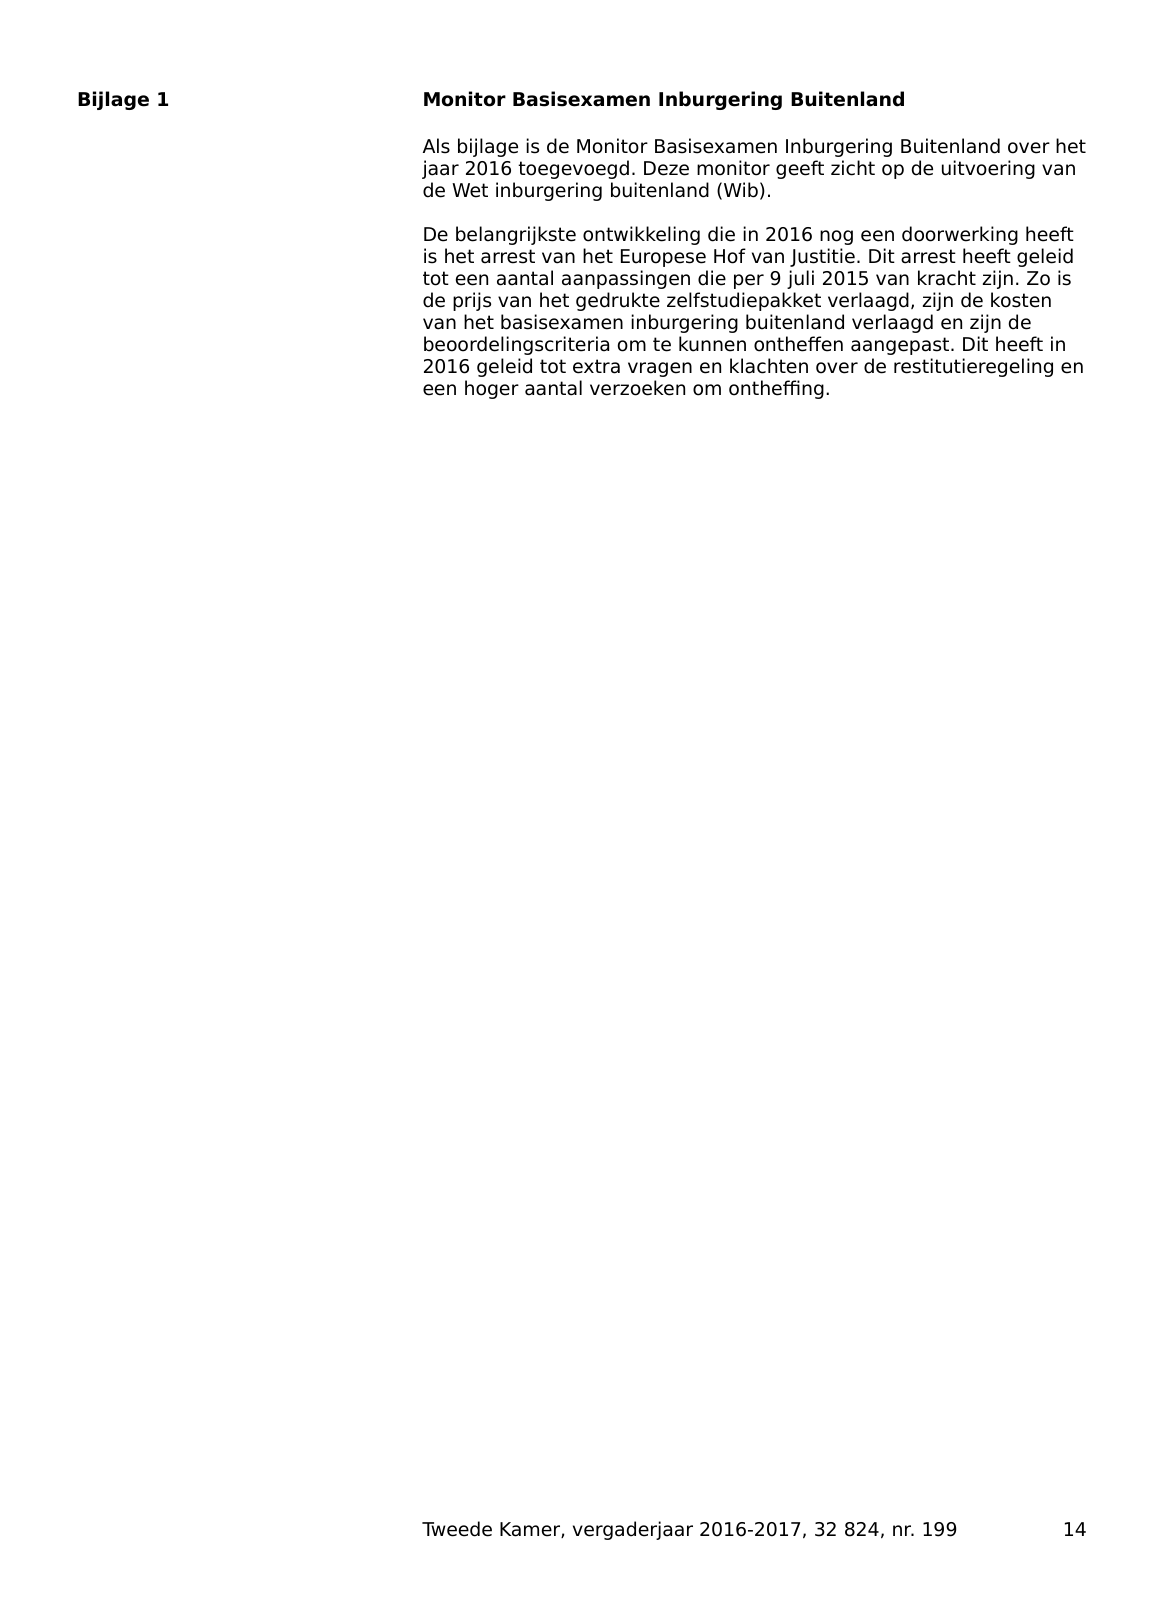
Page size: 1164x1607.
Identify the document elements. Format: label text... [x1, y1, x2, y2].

text Als bijlage is de Monitor Basisexamen Inburgering Buitenland over het jaar 2016 toegevoegd. Deze monitor geeft zicht op de uitvoering van de Wet inburgering buitenland (Wib). [422, 136, 1087, 202]
text De belangrijkste ontwikkeling die in 2016 nog een doorwerking heeft is het arrest van het Europese Hof van Justitie. Dit arrest heeft geleid tot een aantal aanpassingen die per 9 juli 2015 van kracht zijn. Zo is de prijs van het gedrukte zelfstudiepakket verlaagd, zijn de kosten van het basisexamen inburgering buitenland verlaagd en zijn de beoordelingscriteria om te kunnen ontheffen aangepast. Dit heeft in 2016 geleid tot extra vragen en klachten over de restitutieregeling en een hoger aantal verzoeken om ontheffing. [422, 224, 1087, 400]
subtitle Bijlage 1 Monitor Basisexamen Inburgering Buitenland [77, 89, 1087, 111]
